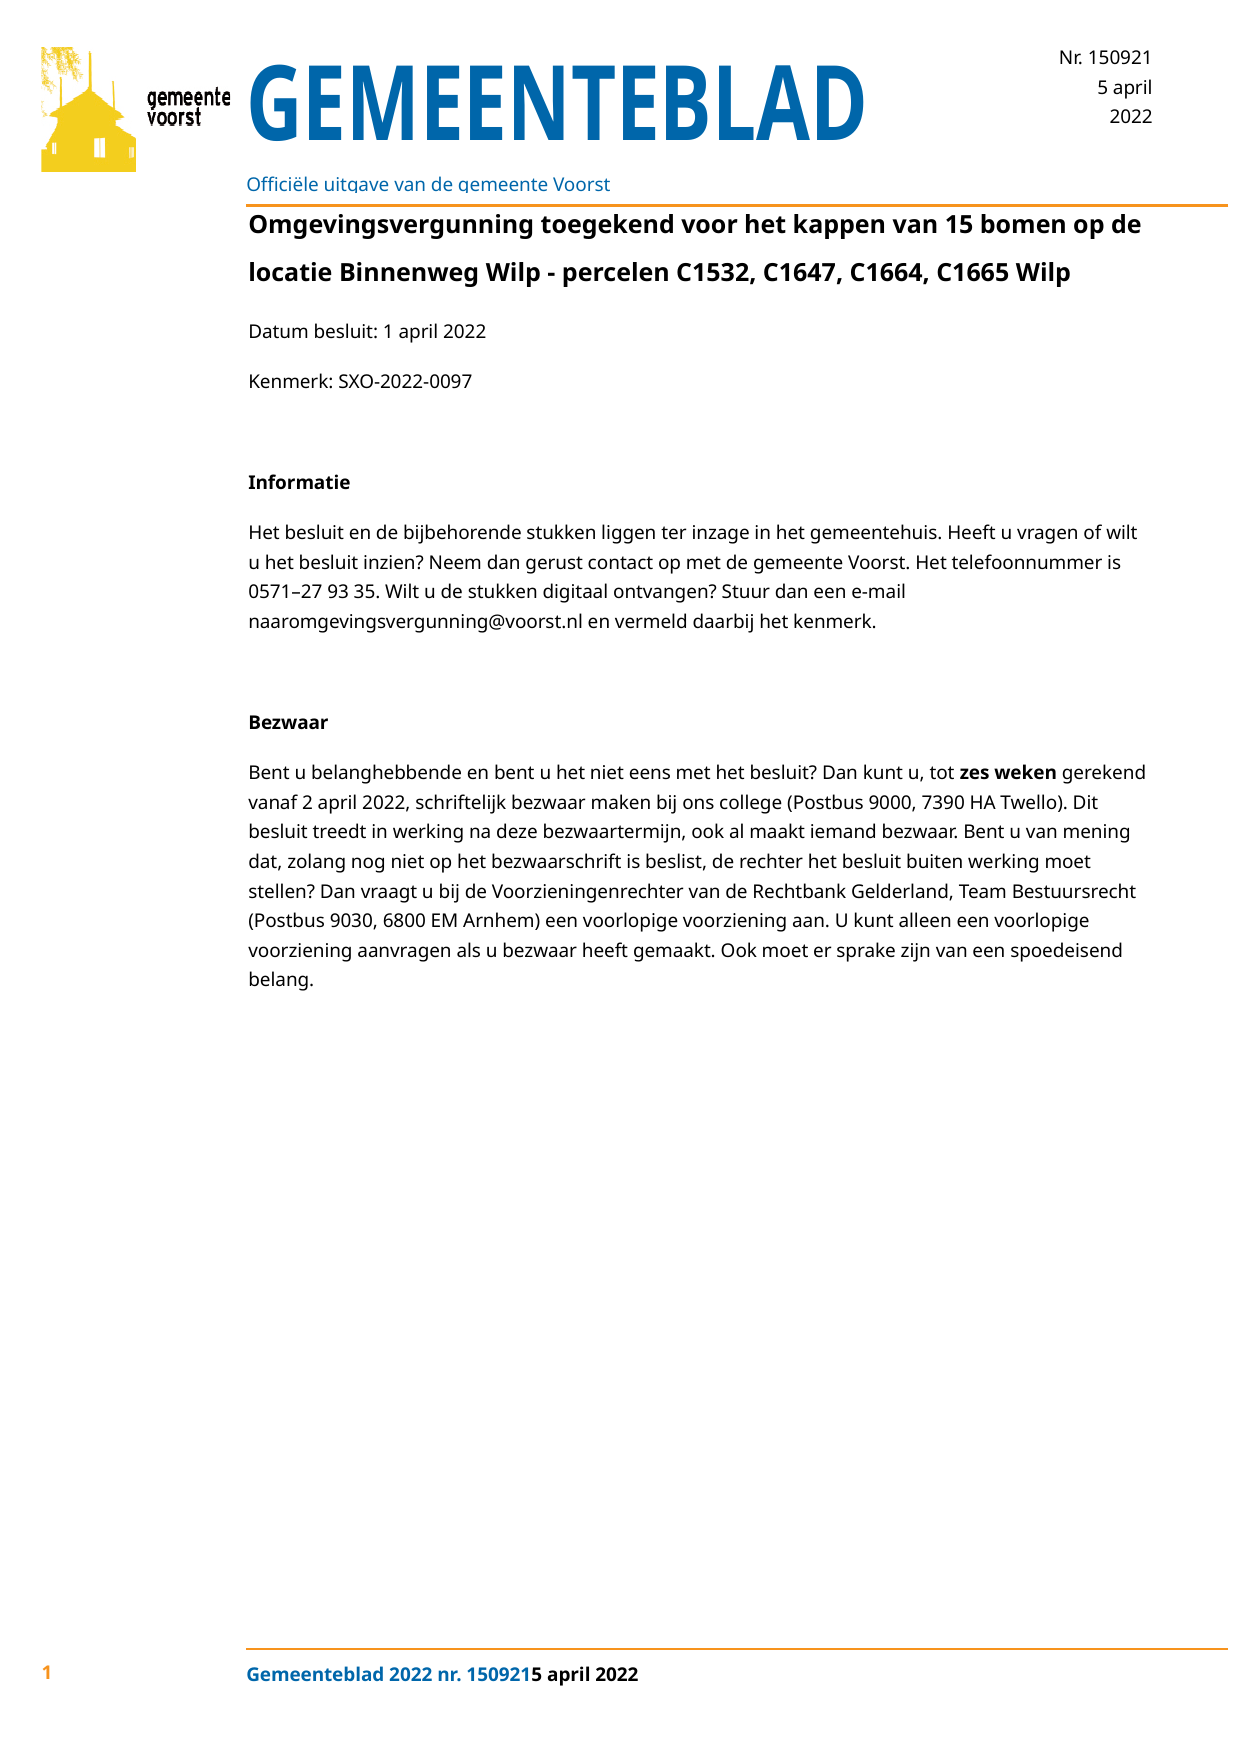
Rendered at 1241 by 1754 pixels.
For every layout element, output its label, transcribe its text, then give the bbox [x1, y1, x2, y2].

text Informatie [248, 469, 1152, 495]
text Datum besluit: 1 april 2022 [248, 318, 1152, 344]
text Het besluit en de bijbehorende stukken liggen ter inzage in het gemeentehuis. Heeft u vragen of wilt u het besluit inzien? Neem dan gerust contact op met de gemeente Voorst. Het telefoonnummer is 0571–27 93 35. Wilt u de stukken digitaal ontvangen? Stuur dan een e-mail naaromgevingsvergunning@voorst.nl en vermeld daarbij het kenmerk. [248, 519, 1152, 634]
text Kenmerk: SXO-2022-0097 [248, 368, 1152, 394]
text Bent u belanghebbende en bent u het niet eens met het besluit? Dan kunt u, tot zes weken gerekend vanaf 2 april 2022, schriftelijk bezwaar maken bij ons college (Postbus 9000, 7390 HA Twello). Dit besluit treedt in werking na deze bezwaartermijn, ook al maakt iemand bezwaar. Bent u van mening dat, zolang nog niet op het bezwaarschrift is beslist, de rechter het besluit buiten werking moet stellen? Dan vraagt u bij de Voorzieningenrechter van de Rechtbank Gelderland, Team Bestuursrecht (Postbus 9030, 6800 EM Arnhem) een voorlopige voorziening aan. U kunt alleen een voorlopige voorziening aanvragen als u bezwaar heeft gemaakt. Ook moet er sprake zijn van een spoedeisend belang. [248, 759, 1152, 992]
picture [41, 47, 231, 172]
text Omgevingsvergunning toegekend voor het kappen van 15 bomen op de locatie Binnenweg Wilp - percelen C1532, C1647, C1664, C1665 Wilp [248, 207, 1152, 288]
text Bezwaar [248, 709, 1152, 735]
